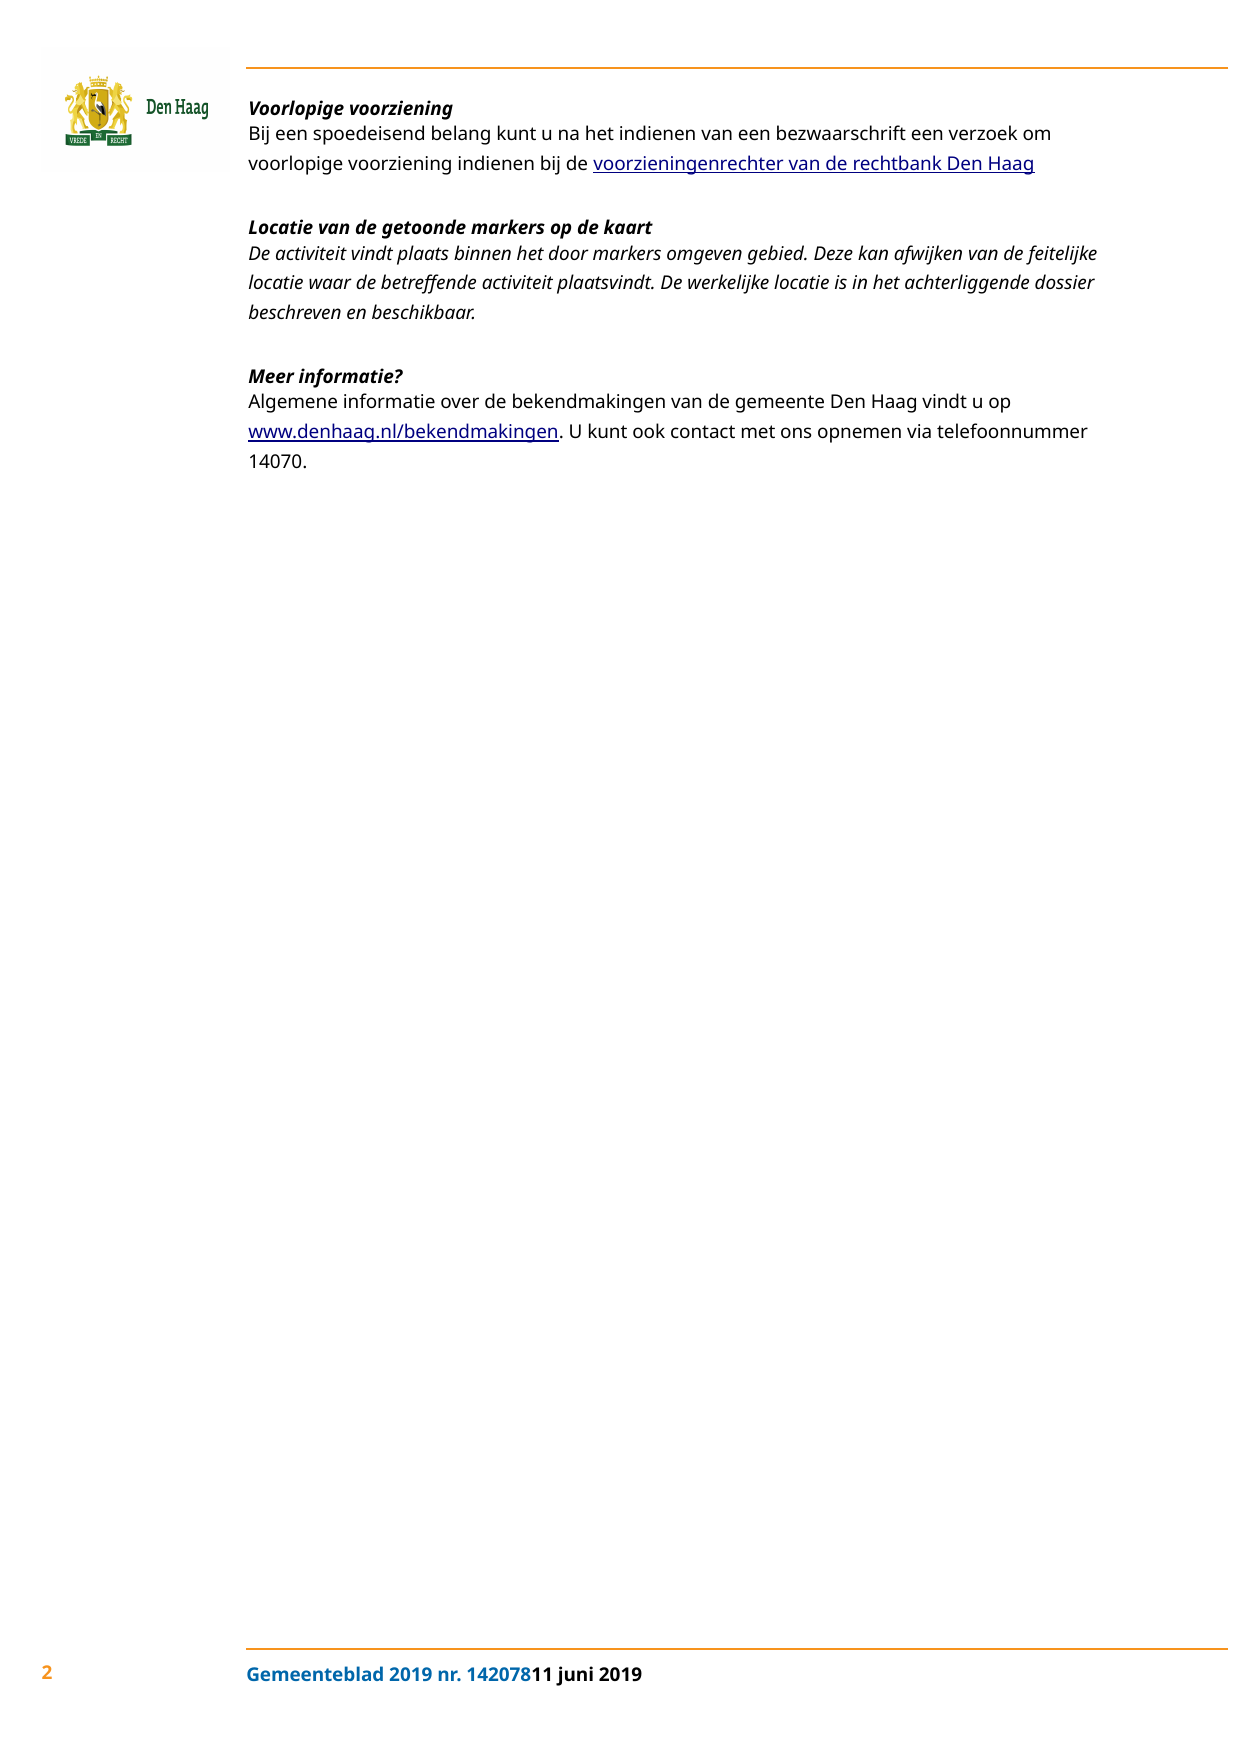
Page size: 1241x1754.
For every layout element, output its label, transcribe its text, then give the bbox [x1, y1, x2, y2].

text Algemene informatie over de bekendmakingen van de gemeente Den Haag vindt u op www.denhaag.nl/bekendmakingen. U kunt ook contact met ons opnemen via telefoonnummer 14070. [248, 389, 1152, 473]
text Voorlopige voorziening [248, 95, 1152, 121]
text Bij een spoedeisend belang kunt u na het indienen van een bezwaarschrift een verzoek om voorlopige voorziening indienen bij de voorzieningenrechter van de rechtbank Den Haag [248, 121, 1152, 176]
text De activiteit vindt plaats binnen het door markers omgeven gebied. Deze kan afwijken van de feitelijke locatie waar de betreffende activiteit plaatsvindt. De werkelijke locatie is in het achterliggende dossier beschreven en beschikbaar. [248, 240, 1152, 325]
text Locatie van de getoonde markers op de kaart [248, 214, 1152, 240]
picture [41, 47, 231, 172]
text Meer informatie? [248, 363, 1152, 389]
